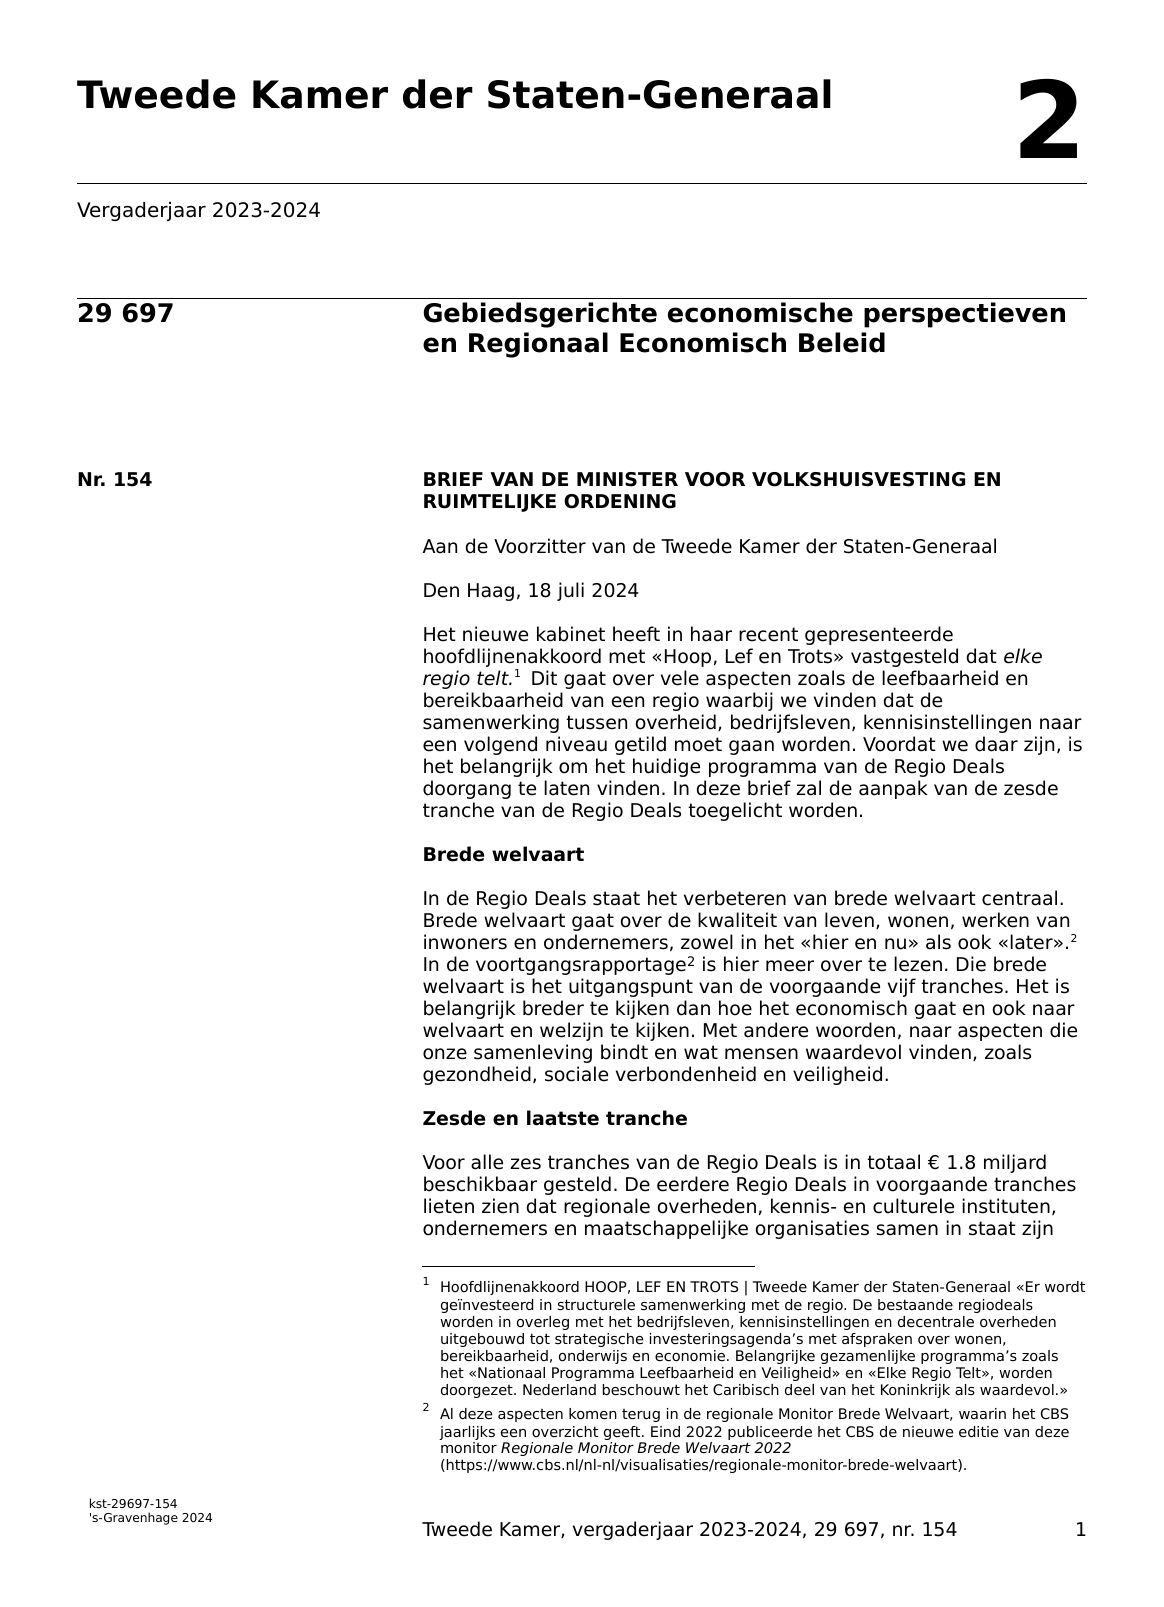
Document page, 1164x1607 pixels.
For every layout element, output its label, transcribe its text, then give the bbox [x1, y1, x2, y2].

subtitle Nr. 154 BRIEF VAN DE MINISTER VOOR VOLKSHUISVESTING EN RUIMTELIJKE ORDENING [77, 469, 1087, 513]
text Het nieuwe kabinet heeft in haar recent gepresenteerde hoofdlijnenakkoord met «Hoop, Lef en Trots» vastgesteld dat elke regio telt. Dit gaat over vele aspecten zoals de leefbaarheid en bereikbaarheid van een regio waarbij we vinden dat de samenwerking tussen overheid, bedrijfsleven, kennisinstellingen naar een volgend niveau getild moet gaan worden. Voordat we daar zijn, is het belangrijk om het huidige programma van de Regio Deals doorgang te laten vinden. In deze brief zal de aanpak van de zesde tranche van de Regio Deals toegelicht worden. [422, 624, 1087, 822]
text Den Haag, 18 juli 2024 [422, 580, 1087, 602]
subtitle Brede welvaart [422, 844, 1087, 866]
text kst-29697-154 [88, 1497, 323, 1511]
text Voor alle zes tranches van de Regio Deals is in totaal € 1.8 miljard beschikbaar gesteld. De eerdere Regio Deals in voorgaande tranches lieten zien dat regionale overheden, kennis- en culturele instituten, ondernemers en maatschappelijke organisaties samen in staat zijn [422, 1152, 1087, 1240]
text Hoofdlijnenakkoord HOOP, LEF EN TROTS | Tweede Kamer der Staten-Generaal «Er wordt geïnvesteerd in structurele samenwerking met de regio. De bestaande regiodeals worden in overleg met het bedrijfsleven, kennisinstellingen en decentrale overheden uitgebouwd tot strategische investeringsagenda’s met afspraken over wonen, bereikbaarheid, onderwijs en economie. Belangrijke gezamenlijke programma’s zoals het «Nationaal Programma Leefbaarheid en Veiligheid» en «Elke Regio Telt», worden doorgezet. Nederland beschouwt het Caribisch deel van het Koninkrijk als waardevol.» [422, 1275, 1087, 1399]
subtitle 29 697 Gebiedsgerichte economische perspectieven en Regionaal Economisch Beleid [77, 299, 1087, 358]
table_header 2 [886, 59, 1087, 183]
text 's-Gravenhage 2024 [88, 1511, 323, 1525]
subtitle Zesde en laatste tranche [422, 1108, 1087, 1130]
text Al deze aspecten komen terug in de regionale Monitor Brede Welvaart, waarin het CBS jaarlijks een overzicht geeft. Eind 2022 publiceerde het CBS de nieuwe editie van deze monitor Regionale Monitor Brede Welvaart 2022 (https://www.cbs.nl/nl-nl/visualisaties/regionale-monitor-brede-welvaart). [422, 1402, 1087, 1474]
table_cell Vergaderjaar 2023-2024 [77, 184, 1087, 298]
text In de Regio Deals staat het verbeteren van brede welvaart centraal. Brede welvaart gaat over de kwaliteit van leven, wonen, werken van inwoners en ondernemers, zowel in het «hier en nu» als ook «later». In de voortgangsrapportage2 is hier meer over te lezen. Die brede welvaart is het uitgangspunt van de voorgaande vijf tranches. Het is belangrijk breder te kijken dan hoe het economisch gaat en ook naar welvaart en welzijn te kijken. Met andere woorden, naar aspecten die onze samenleving bindt en wat mensen waardevol vinden, zoals gezondheid, sociale verbondenheid en veiligheid. [422, 888, 1087, 1086]
table_header Tweede Kamer der Staten-Generaal [77, 59, 886, 183]
text Aan de Voorzitter van de Tweede Kamer der Staten-Generaal [422, 536, 1087, 557]
